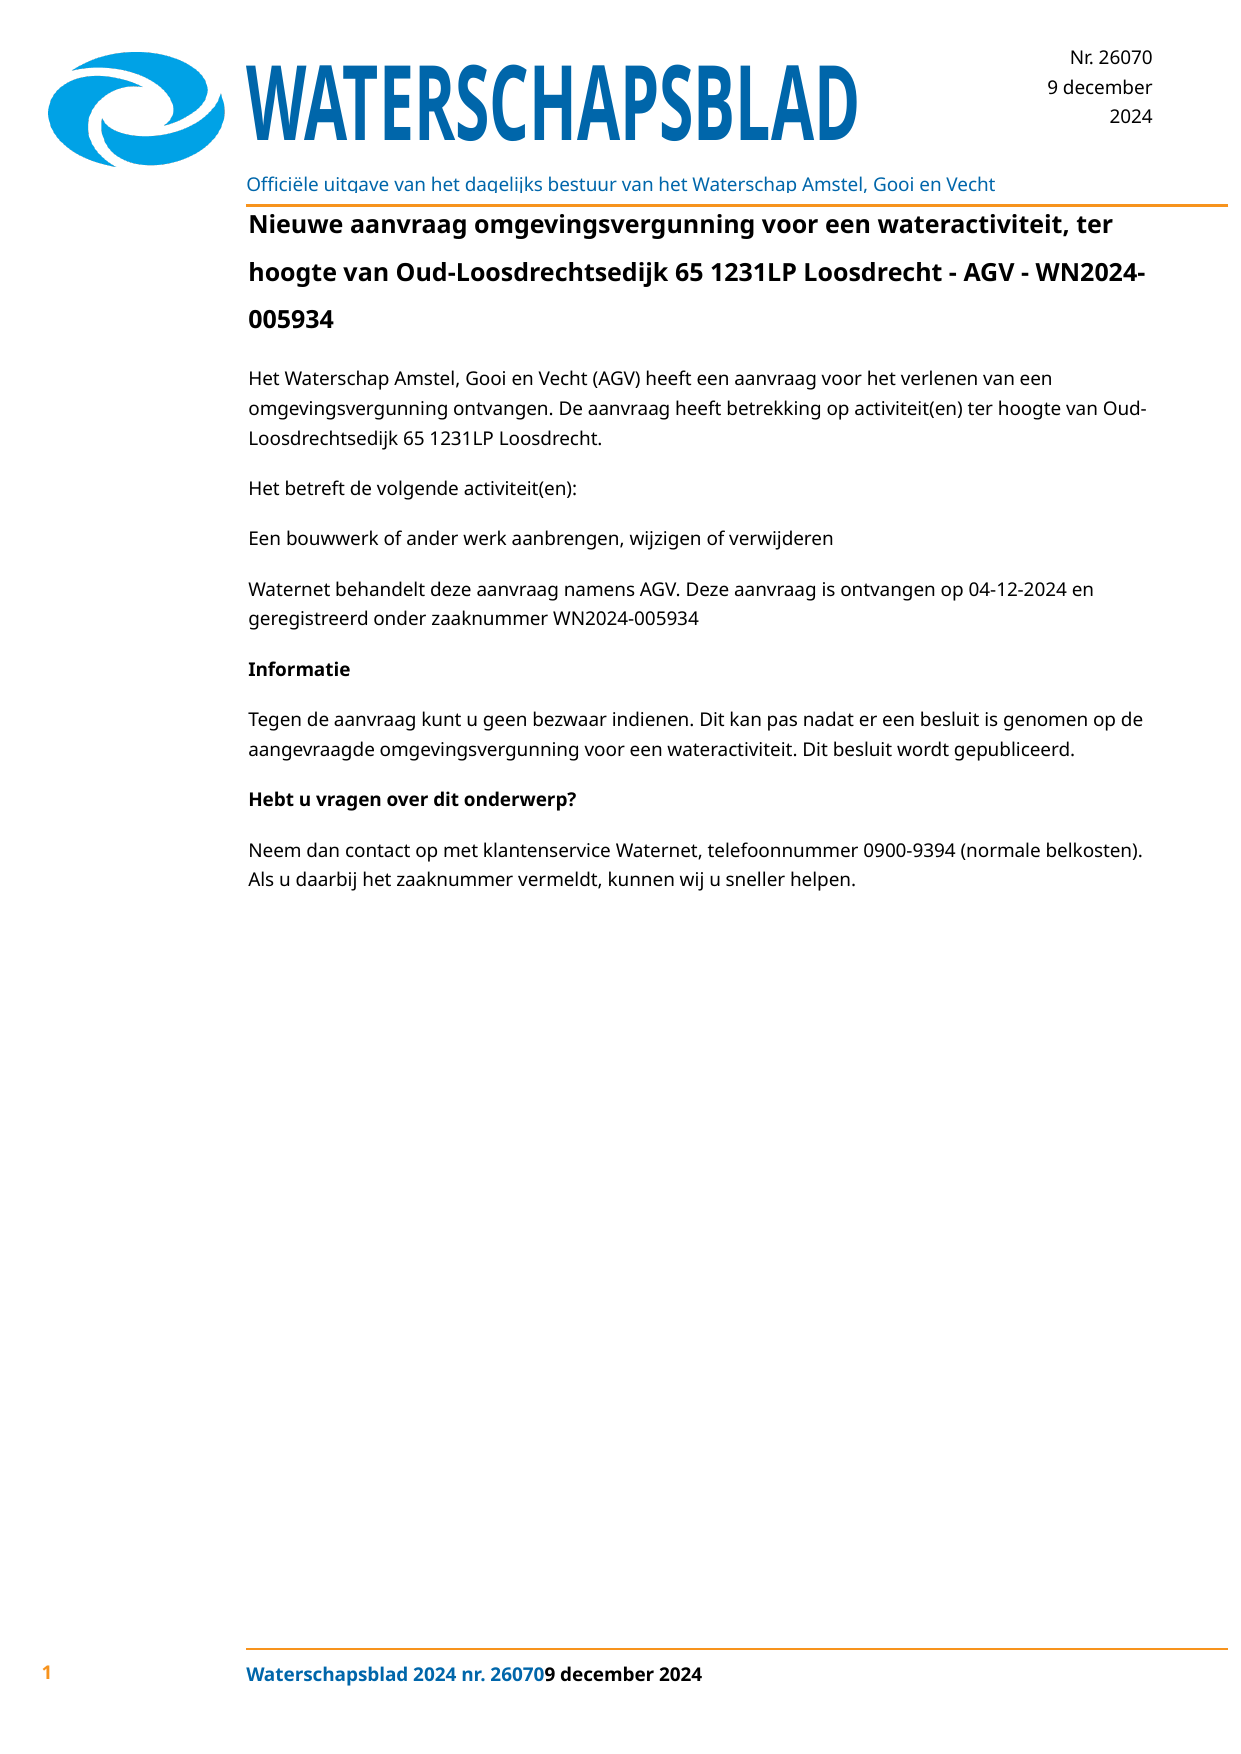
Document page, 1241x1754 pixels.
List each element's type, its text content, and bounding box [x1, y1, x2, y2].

text Hebt u vragen over dit onderwerp? [248, 786, 1152, 812]
text Waternet behandelt deze aanvraag namens AGV. Deze aanvraag is ontvangen op 04-12-2024 en geregistreerd onder zaaknummer WN2024-005934 [248, 576, 1152, 631]
text Informatie [248, 656, 1152, 682]
text Neem dan contact op met klantenservice Waternet, telefoonnummer 0900-9394 (normale belkosten). Als u daarbij het zaaknummer vermeldt, kunnen wij u sneller helpen. [248, 837, 1152, 892]
text Tegen de aanvraag kunt u geen bezwaar indienen. Dit kan pas nadat er een besluit is genomen op de aangevraagde omgevingsvergunning voor een wateractiviteit. Dit besluit wordt gepubliceerd. [248, 706, 1152, 762]
text Nieuwe aanvraag omgevingsvergunning voor een wateractiviteit, ter hoogte van Oud-Loosdrechtsedijk 65 1231LP Loosdrecht - AGV - WN2024-005934 [248, 207, 1152, 336]
picture [41, 47, 231, 172]
text Het betreft de volgende activiteit(en): [248, 475, 1152, 501]
text Een bouwwerk of ander werk aanbrengen, wijzigen of verwijderen [248, 526, 1152, 551]
text Het Waterschap Amstel, Gooi en Vecht (AGV) heeft een aanvraag voor het verlenen van een omgevingsvergunning ontvangen. De aanvraag heeft betrekking op activiteit(en) ter hoogte van Oud-Loosdrechtsedijk 65 1231LP Loosdrecht. [248, 366, 1152, 450]
